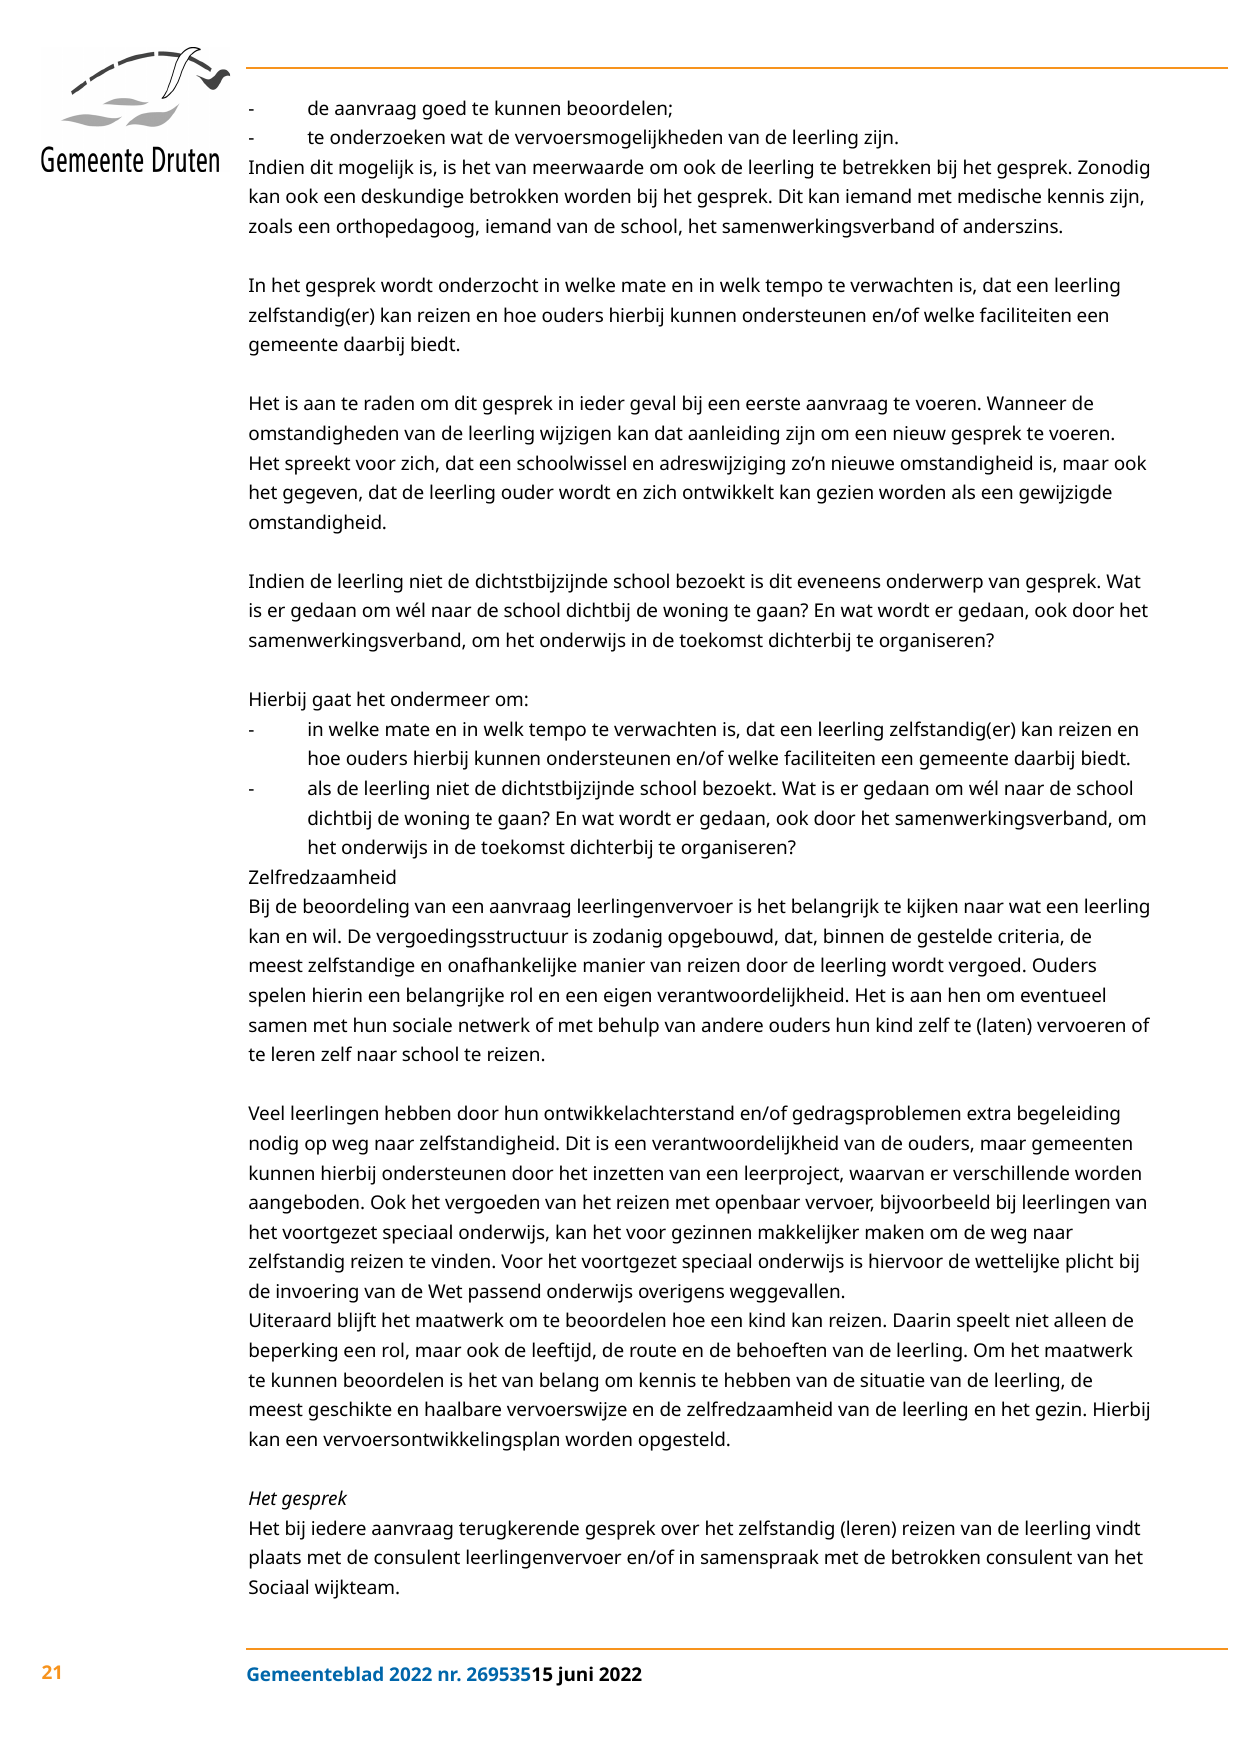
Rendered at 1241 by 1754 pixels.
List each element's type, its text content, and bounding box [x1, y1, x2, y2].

list in welke mate en in welk tempo te verwachten is, dat een leerling zelfstandig(er) kan reizen en hoe ouders hierbij kunnen ondersteunen en/of welke faciliteiten een gemeente daarbij biedt. [248, 716, 1152, 771]
text Hierbij gaat het ondermeer om: [248, 686, 1152, 712]
text In het gesprek wordt onderzocht in welke mate en in welk tempo te verwachten is, dat een leerling zelfstandig(er) kan reizen en hoe ouders hierbij kunnen ondersteunen en/of welke faciliteiten een gemeente daarbij biedt. [248, 272, 1152, 357]
picture [41, 47, 231, 172]
text Zelfredzaamheid [248, 864, 1152, 890]
text Indien dit mogelijk is, is het van meerwaarde om ook de leerling te betrekken bij het gesprek. Zonodig kan ook een deskundige betrokken worden bij het gesprek. Dit kan iemand met medische kennis zijn, zoals een orthopedagoog, iemand van de school, het samenwerkingsverband of anderszins. [248, 154, 1152, 239]
list de aanvraag goed te kunnen beoordelen; [248, 95, 1152, 121]
text Het gesprek [248, 1485, 1152, 1511]
list als de leerling niet de dichtstbijzijnde school bezoekt. Wat is er gedaan om wél naar de school dichtbij de woning te gaan? En wat wordt er gedaan, ook door het samenwerkingsverband, om het onderwijs in de toekomst dichterbij te organiseren? [248, 775, 1152, 860]
text Indien de leerling niet de dichtstbijzijnde school bezoekt is dit eveneens onderwerp van gesprek. Wat is er gedaan om wél naar de school dichtbij de woning te gaan? En wat wordt er gedaan, ook door het samenwerkingsverband, om het onderwijs in de toekomst dichterbij te organiseren? [248, 568, 1152, 653]
text beperking een rol, maar ook de leeftijd, de route en de behoeften van de leerling. Om het maatwerk te kunnen beoordelen is het van belang om kennis te hebben van de situatie van de leerling, de meest geschikte en haalbare vervoerswijze en de zelfredzaamheid van de leerling en het gezin. Hierbij kan een vervoersontwikkelingsplan worden opgesteld. [248, 1337, 1152, 1452]
text Veel leerlingen hebben door hun ontwikkelachterstand en/of gedragsproblemen extra begeleiding nodig op weg naar zelfstandigheid. Dit is een verantwoordelijkheid van de ouders, maar gemeenten kunnen hierbij ondersteunen door het inzetten van een leerproject, waarvan er verschillende worden aangeboden. Ook het vergoeden van het reizen met openbaar vervoer, bijvoorbeeld bij leerlingen van het voortgezet speciaal onderwijs, kan het voor gezinnen makkelijker maken om de weg naar zelfstandig reizen te vinden. Voor het voortgezet speciaal onderwijs is hiervoor de wettelijke plicht bij de invoering van de Wet passend onderwijs overigens weggevallen. [248, 1101, 1152, 1304]
text Uiteraard blijft het maatwerk om te beoordelen hoe een kind kan reizen. Daarin speelt niet alleen de [248, 1308, 1152, 1333]
text Het bij iedere aanvraag terugkerende gesprek over het zelfstandig (leren) reizen van de leerling vindt plaats met de consulent leerlingenvervoer en/of in samenspraak met de betrokken consulent van het Sociaal wijkteam. [248, 1515, 1152, 1600]
text Bij de beoordeling van een aanvraag leerlingenvervoer is het belangrijk te kijken naar wat een leerling kan en wil. De vergoedingsstructuur is zodanig opgebouwd, dat, binnen de gestelde criteria, de meest zelfstandige en onafhankelijke manier van reizen door de leerling wordt vergoed. Ouders spelen hierin een belangrijke rol en een eigen verantwoordelijkheid. Het is aan hen om eventueel samen met hun sociale netwerk of met behulp van andere ouders hun kind zelf te (laten) vervoeren of te leren zelf naar school te reizen. [248, 893, 1152, 1067]
text Het is aan te raden om dit gesprek in ieder geval bij een eerste aanvraag te voeren. Wanneer de omstandigheden van de leerling wijzigen kan dat aanleiding zijn om een nieuw gesprek te voeren. Het spreekt voor zich, dat een schoolwissel en adreswijziging zo’n nieuwe omstandigheid is, maar ook het gegeven, dat de leerling ouder wordt en zich ontwikkelt kan gezien worden als een gewijzigde omstandigheid. [248, 391, 1152, 535]
list te onderzoeken wat de vervoersmogelijkheden van de leerling zijn. [248, 124, 1152, 150]
